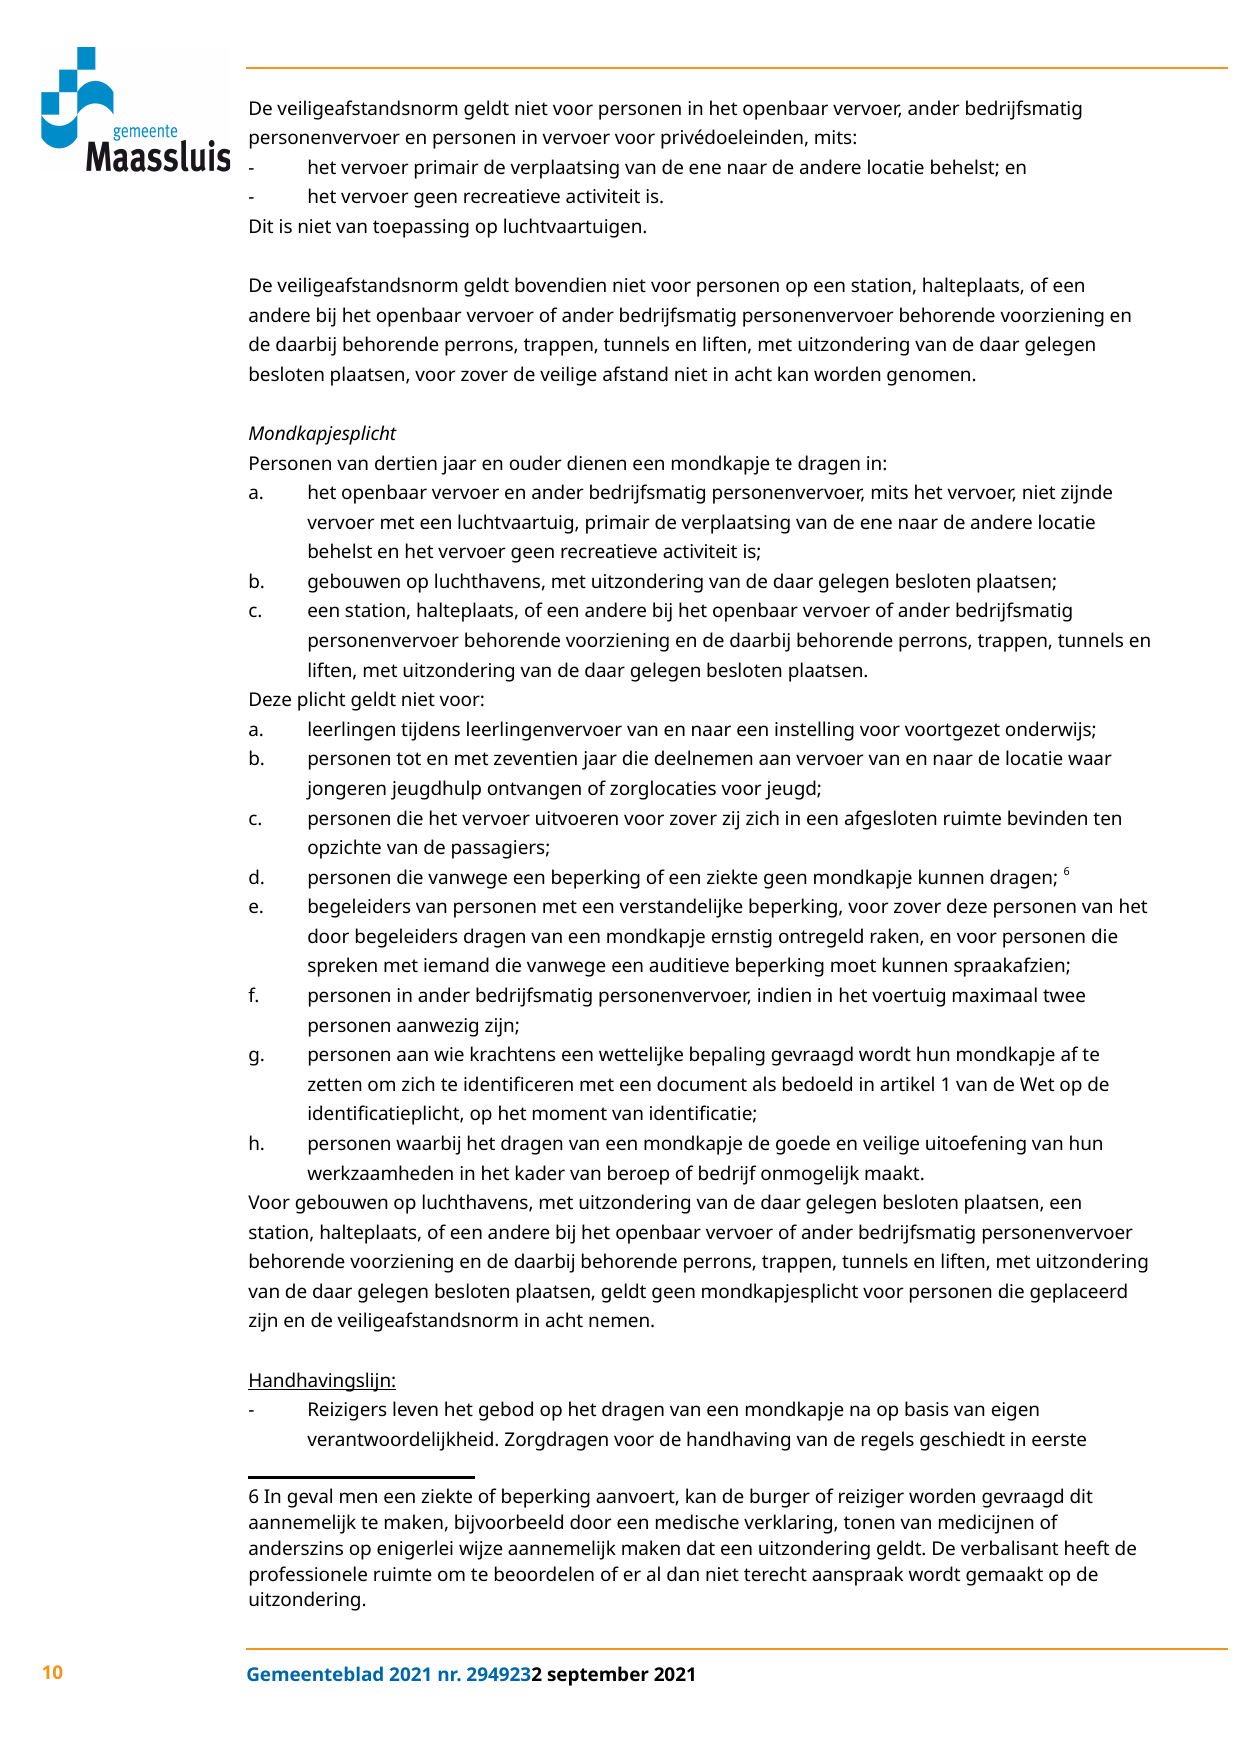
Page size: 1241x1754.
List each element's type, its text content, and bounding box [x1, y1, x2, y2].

list personen waarbij het dragen van een mondkapje de goede en veilige uitoefening van hun werkzaamheden in het kader van beroep of bedrijf onmogelijk maakt. [248, 1130, 1152, 1186]
list het vervoer geen recreatieve activiteit is. [248, 183, 1152, 209]
list het openbaar vervoer en ander bedrijfsmatig personenvervoer, mits het vervoer, niet zijnde vervoer met een luchtvaartuig, primair de verplaatsing van de ene naar de andere locatie behelst en het vervoer geen recreatieve activiteit is; [248, 479, 1152, 564]
text Voor gebouwen op luchthavens, met uitzondering van de daar gelegen besloten plaatsen, een station, halteplaats, of een andere bij het openbaar vervoer of ander bedrijfsmatig personenvervoer behorende voorziening en de daarbij behorende perrons, trappen, tunnels en liften, met uitzondering van de daar gelegen besloten plaatsen, geldt geen mondkapjesplicht voor personen die geplaceerd zijn en de veiligeafstandsnorm in acht nemen. [248, 1189, 1152, 1333]
list personen die het vervoer uitvoeren voor zover zij zich in een afgesloten ruimte bevinden ten opzichte van de passagiers; [248, 805, 1152, 860]
text Mondkapjesplicht [248, 420, 1152, 446]
list personen in ander bedrijfsmatig personenvervoer, indien in het voertuig maximaal twee personen aanwezig zijn; [248, 982, 1152, 1038]
list leerlingen tijdens leerlingenvervoer van en naar een instelling voor voortgezet onderwijs; [248, 716, 1152, 742]
list personen die vanwege een beperking of een ziekte geen mondkapje kunnen dragen; [248, 864, 1152, 890]
list Reizigers leven het gebod op het dragen van een mondkapje na op basis van eigen verantwoordelijkheid. Zorgdragen voor de handhaving van de regels geschiedt in eerste [248, 1396, 1152, 1452]
list personen aan wie krachtens een wettelijke bepaling gevraagd wordt hun mondkapje af te zetten om zich te identificeren met een document als bedoeld in artikel 1 van de Wet op de identificatieplicht, op het moment van identificatie; [248, 1041, 1152, 1126]
list personen tot en met zeventien jaar die deelnemen aan vervoer van en naar de locatie waar jongeren jeugdhulp ontvangen of zorglocaties voor jeugd; [248, 746, 1152, 801]
picture [41, 47, 231, 172]
list In geval men een ziekte of beperking aanvoert, kan de burger of reiziger worden gevraagd dit aannemelijk te maken, bijvoorbeeld door een medische verklaring, tonen van medicijnen of anderszins op enigerlei wijze aannemelijk maken dat een uitzondering geldt. De verbalisant heeft de professionele ruimte om te beoordelen of er al dan niet terecht aanspraak wordt gemaakt op de uitzondering. [248, 1483, 1152, 1612]
picture [41, 47, 77, 92]
list een station, halteplaats, of een andere bij het openbaar vervoer of ander bedrijfsmatig personenvervoer behorende voorziening en de daarbij behorende perrons, trappen, tunnels en liften, met uitzondering van de daar gelegen besloten plaatsen. [248, 598, 1152, 683]
text Personen van dertien jaar en ouder dienen een mondkapje te dragen in: [248, 450, 1152, 476]
text Dit is niet van toepassing op luchtvaartuigen. [248, 213, 1152, 239]
list begeleiders van personen met een verstandelijke beperking, voor zover deze personen van het door begeleiders dragen van een mondkapje ernstig ontregeld raken, en voor personen die spreken met iemand die vanwege een auditieve beperking moet kunnen spraakafzien; [248, 893, 1152, 978]
list het vervoer primair de verplaatsing van de ene naar de andere locatie behelst; en [248, 154, 1152, 180]
text De veiligeafstandsnorm geldt bovendien niet voor personen op een station, halteplaats, of een andere bij het openbaar vervoer of ander bedrijfsmatig personenvervoer behorende voorziening en de daarbij behorende perrons, trappen, tunnels en liften, met uitzondering van de daar gelegen besloten plaatsen, voor zover de veilige afstand niet in acht kan worden genomen. [248, 272, 1152, 387]
text Handhavingslijn: [248, 1367, 1152, 1393]
list gebouwen op luchthavens, met uitzondering van de daar gelegen besloten plaatsen; [248, 568, 1152, 594]
text De veiligeafstandsnorm geldt niet voor personen in het openbaar vervoer, ander bedrijfsmatig personenvervoer en personen in vervoer voor privédoeleinden, mits: [248, 95, 1152, 150]
text Deze plicht geldt niet voor: [248, 686, 1152, 712]
